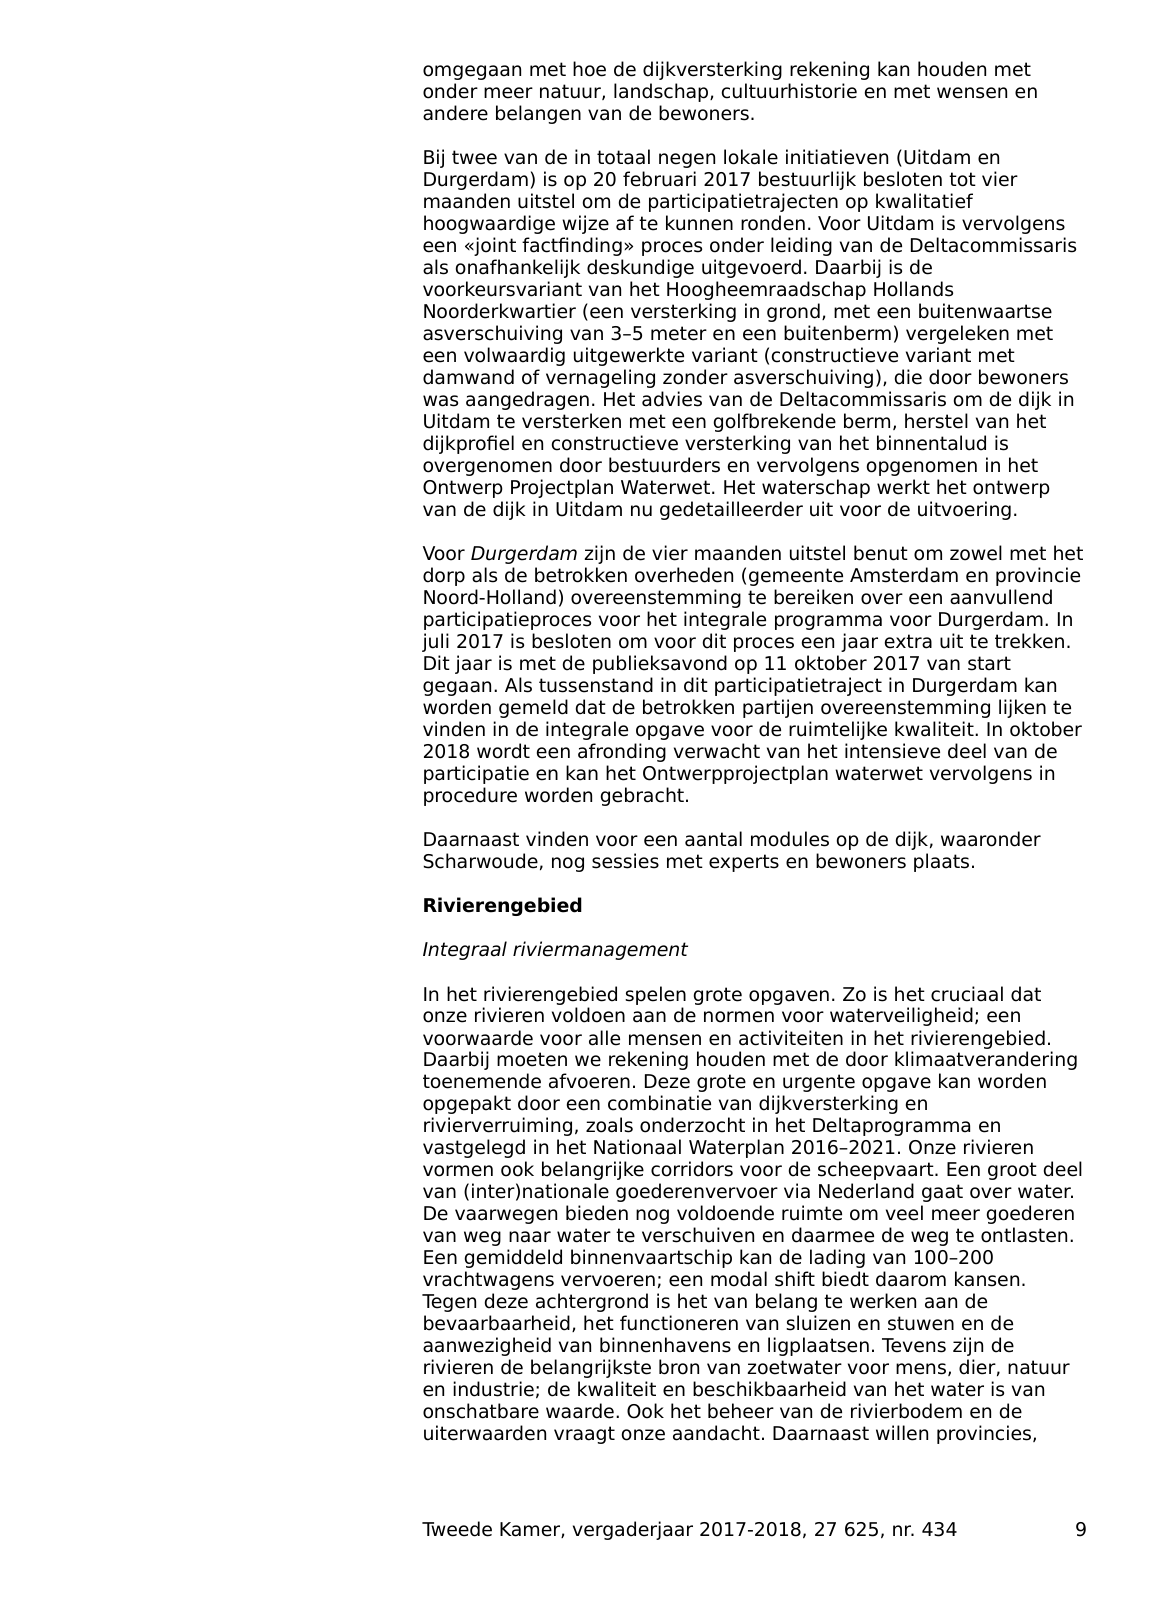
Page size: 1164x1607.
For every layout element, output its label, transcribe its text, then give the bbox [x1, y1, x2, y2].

text Bij twee van de in totaal negen lokale initiatieven (Uitdam en Durgerdam) is op 20 februari 2017 bestuurlijk besloten tot vier maanden uitstel om de participatietrajecten op kwalitatief hoogwaardige wijze af te kunnen ronden. Voor Uitdam is vervolgens een «joint factfinding» proces onder leiding van de Deltacommissaris als onafhankelijk deskundige uitgevoerd. Daarbij is de voorkeursvariant van het Hoogheemraadschap Hollands Noorderkwartier (een versterking in grond, met een buitenwaartse asverschuiving van 3–5 meter en een buitenberm) vergeleken met een volwaardig uitgewerkte variant (constructieve variant met damwand of vernageling zonder asverschuiving), die door bewoners was aangedragen. Het advies van de Deltacommissaris om de dijk in Uitdam te versterken met een golfbrekende berm, herstel van het dijkprofiel en constructieve versterking van het binnentalud is overgenomen door bestuurders en vervolgens opgenomen in het Ontwerp Projectplan Waterwet. Het waterschap werkt het ontwerp van de dijk in Uitdam nu gedetailleerder uit voor de uitvoering. [422, 147, 1087, 521]
text Daarnaast vinden voor een aantal modules op de dijk, waaronder Scharwoude, nog sessies met experts en bewoners plaats. [422, 829, 1087, 873]
text omgegaan met hoe de dijkversterking rekening kan houden met onder meer natuur, landschap, cultuurhistorie en met wensen en andere belangen van de bewoners. [422, 59, 1087, 125]
subtitle Integraal riviermanagement [422, 939, 1087, 961]
text Voor Durgerdam zijn de vier maanden uitstel benut om zowel met het dorp als de betrokken overheden (gemeente Amsterdam en provincie Noord-Holland) overeenstemming te bereiken over een aanvullend participatieproces voor het integrale programma voor Durgerdam. In juli 2017 is besloten om voor dit proces een jaar extra uit te trekken. Dit jaar is met de publieksavond op 11 oktober 2017 van start gegaan. Als tussenstand in dit participatietraject in Durgerdam kan worden gemeld dat de betrokken partijen overeenstemming lijken te vinden in de integrale opgave voor de ruimtelijke kwaliteit. In oktober 2018 wordt een afronding verwacht van het intensieve deel van de participatie en kan het Ontwerpprojectplan waterwet vervolgens in procedure worden gebracht. [422, 543, 1087, 807]
subtitle Rivierengebied [422, 895, 1087, 917]
text In het rivierengebied spelen grote opgaven. Zo is het cruciaal dat onze rivieren voldoen aan de normen voor waterveiligheid; een voorwaarde voor alle mensen en activiteiten in het rivierengebied. Daarbij moeten we rekening houden met de door klimaatverandering toenemende afvoeren. Deze grote en urgente opgave kan worden opgepakt door een combinatie van dijkversterking en rivierverruiming, zoals onderzocht in het Deltaprogramma en vastgelegd in het Nationaal Waterplan 2016–2021. Onze rivieren vormen ook belangrijke corridors voor de scheepvaart. Een groot deel van (inter)nationale goederenvervoer via Nederland gaat over water. De vaarwegen bieden nog voldoende ruimte om veel meer goederen van weg naar water te verschuiven en daarmee de weg te ontlasten. Een gemiddeld binnenvaartschip kan de lading van 100–200 vrachtwagens vervoeren; een modal shift biedt daarom kansen. Tegen deze achtergrond is het van belang te werken aan de bevaarbaarheid, het functioneren van sluizen en stuwen en de aanwezigheid van binnenhavens en ligplaatsen. Tevens zijn de rivieren de belangrijkste bron van zoetwater voor mens, dier, natuur en industrie; de kwaliteit en beschikbaarheid van het water is van onschatbare waarde. Ook het beheer van de rivierbodem en de uiterwaarden vraagt onze aandacht. Daarnaast willen provincies, [422, 983, 1087, 1445]
